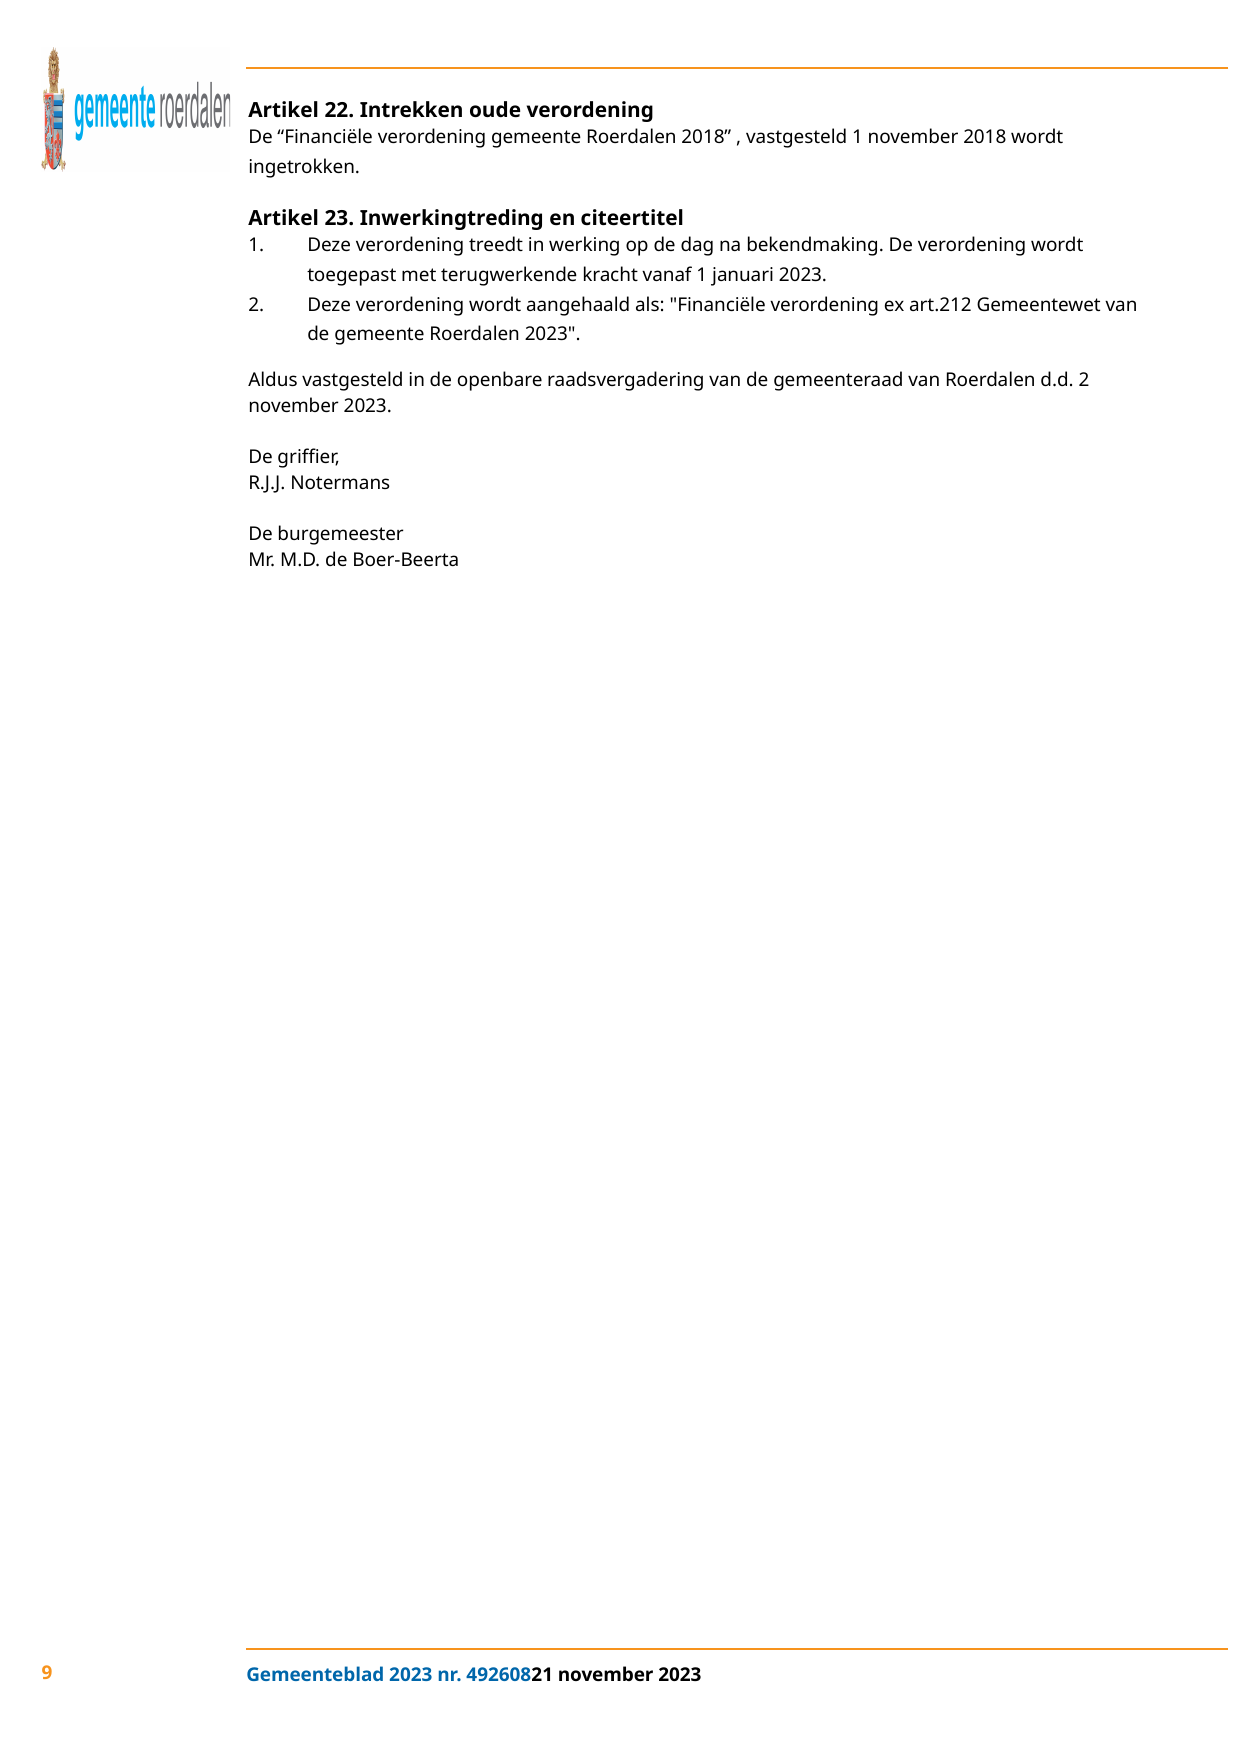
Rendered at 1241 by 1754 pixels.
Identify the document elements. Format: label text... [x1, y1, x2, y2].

picture [41, 47, 231, 172]
text Artikel 23. Inwerkingtreding en citeertitel [248, 203, 1152, 232]
list Deze verordening wordt aangehaald als: "Financiële verordening ex art.212 Gemeentewet van de gemeente Roerdalen 2023". [248, 291, 1152, 346]
list Deze verordening treedt in werking op de dag na bekendmaking. De verordening wordt toegepast met terugwerkende kracht vanaf 1 januari 2023. [248, 232, 1152, 287]
text Aldus vastgesteld in de openbare raadsvergadering van de gemeenteraad van Roerdalen d.d. 2 november 2023. [248, 366, 1152, 417]
text R.J.J. Notermans [248, 469, 1152, 495]
text Mr. M.D. de Boer-Beerta [248, 546, 1152, 572]
text De griffier, [248, 443, 1152, 469]
text Artikel 22. Intrekken oude verordening [248, 95, 1152, 123]
text De “Financiële verordening gemeente Roerdalen 2018” , vastgesteld 1 november 2018 wordt ingetrokken. [248, 123, 1152, 178]
text De burgemeester [248, 520, 1152, 546]
